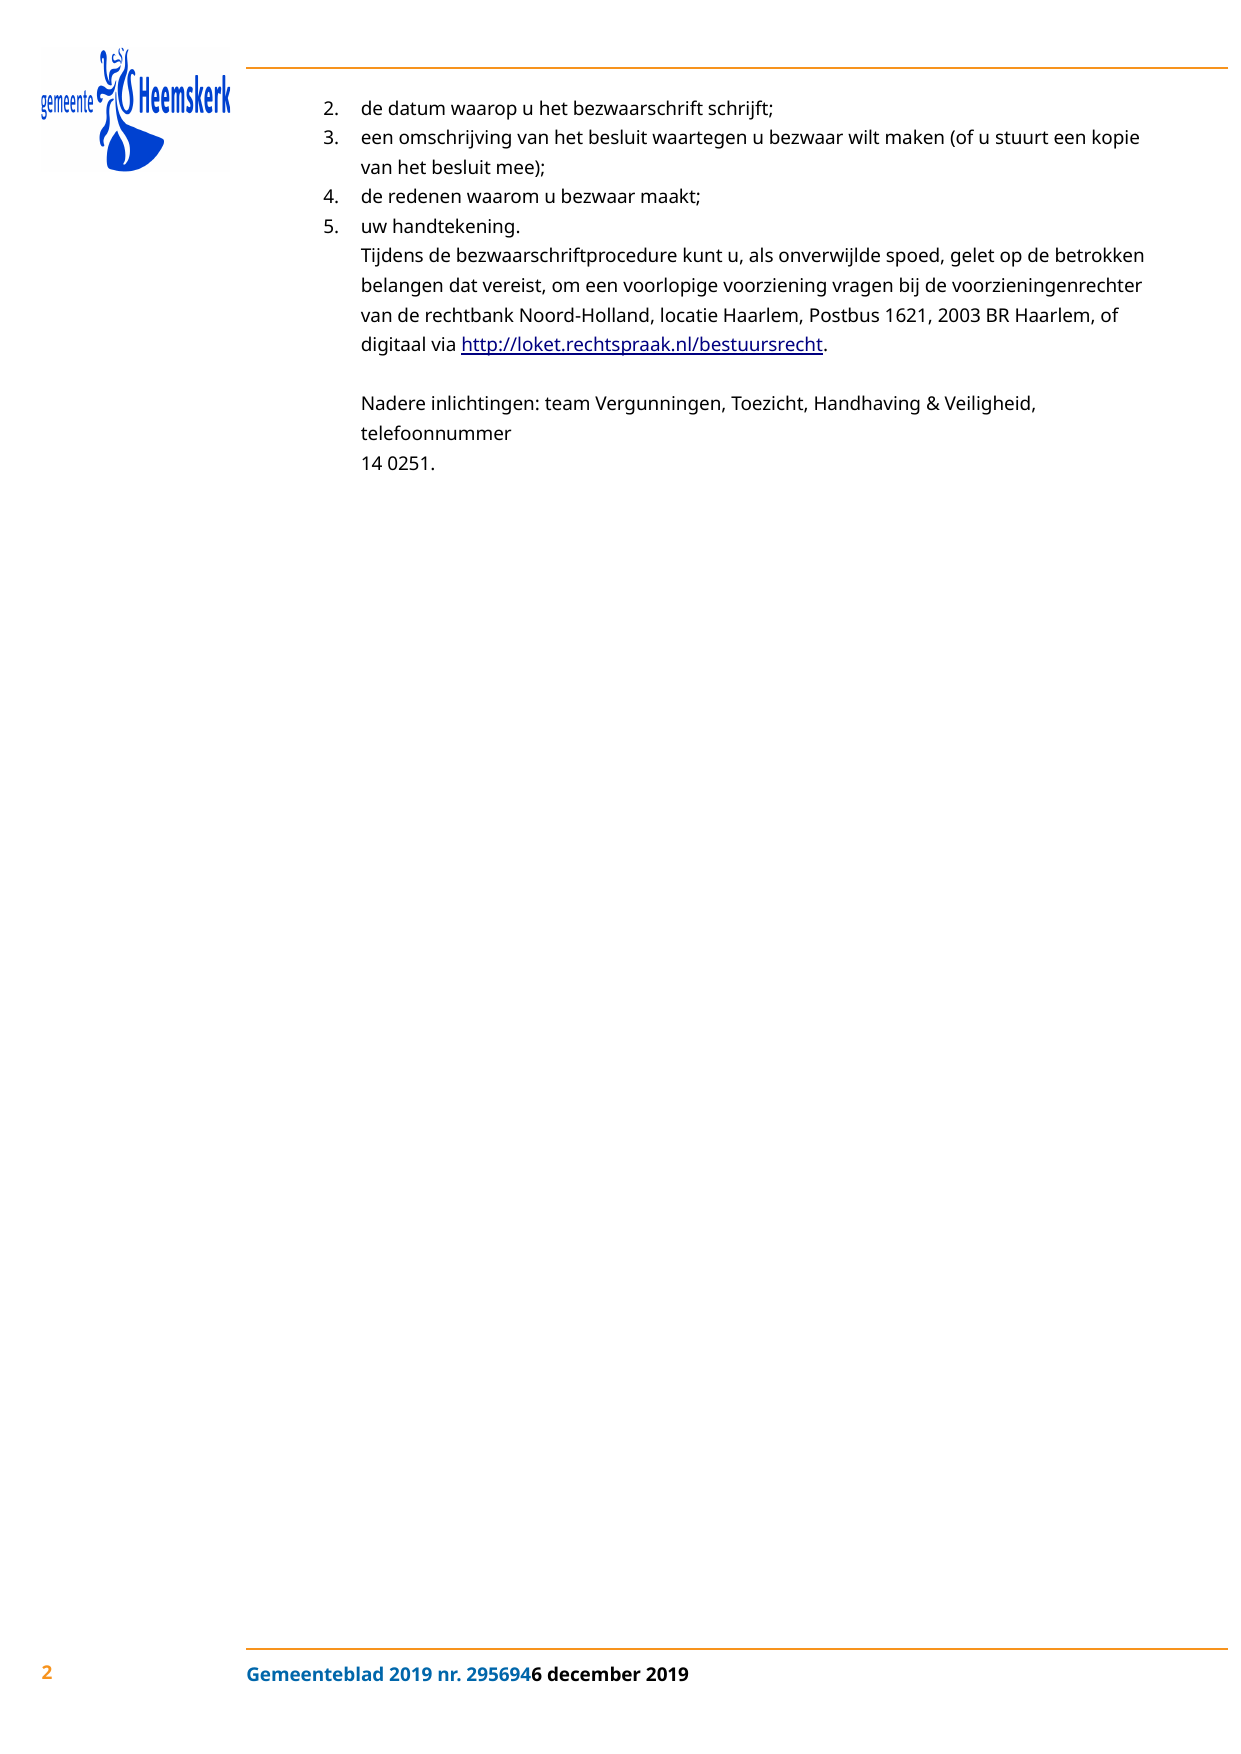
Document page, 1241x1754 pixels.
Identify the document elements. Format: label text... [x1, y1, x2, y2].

list 14 0251. [323, 450, 1152, 476]
list de datum waarop u het bezwaarschrift schrijft; [323, 95, 1152, 121]
list uw handtekening. [323, 213, 1152, 239]
list een omschrijving van het besluit waartegen u bezwaar wilt maken (of u stuurt een kopie van het besluit mee); [323, 124, 1152, 180]
list de redenen waarom u bezwaar maakt; [323, 183, 1152, 209]
picture [41, 47, 231, 172]
list Nadere inlichtingen: team Vergunningen, Toezicht, Handhaving & Veiligheid, telefoonnummer [323, 391, 1152, 446]
list Tijdens de bezwaarschriftprocedure kunt u, als onverwijlde spoed, gelet op de betrokken belangen dat vereist, om een voorlopige voorziening vragen bij de voorzieningenrechter van de rechtbank Noord-Holland, locatie Haarlem, Postbus 1621, 2003 BR Haarlem, of digitaal via http://loket.rechtspraak.nl/bestuursrecht. [323, 243, 1152, 357]
